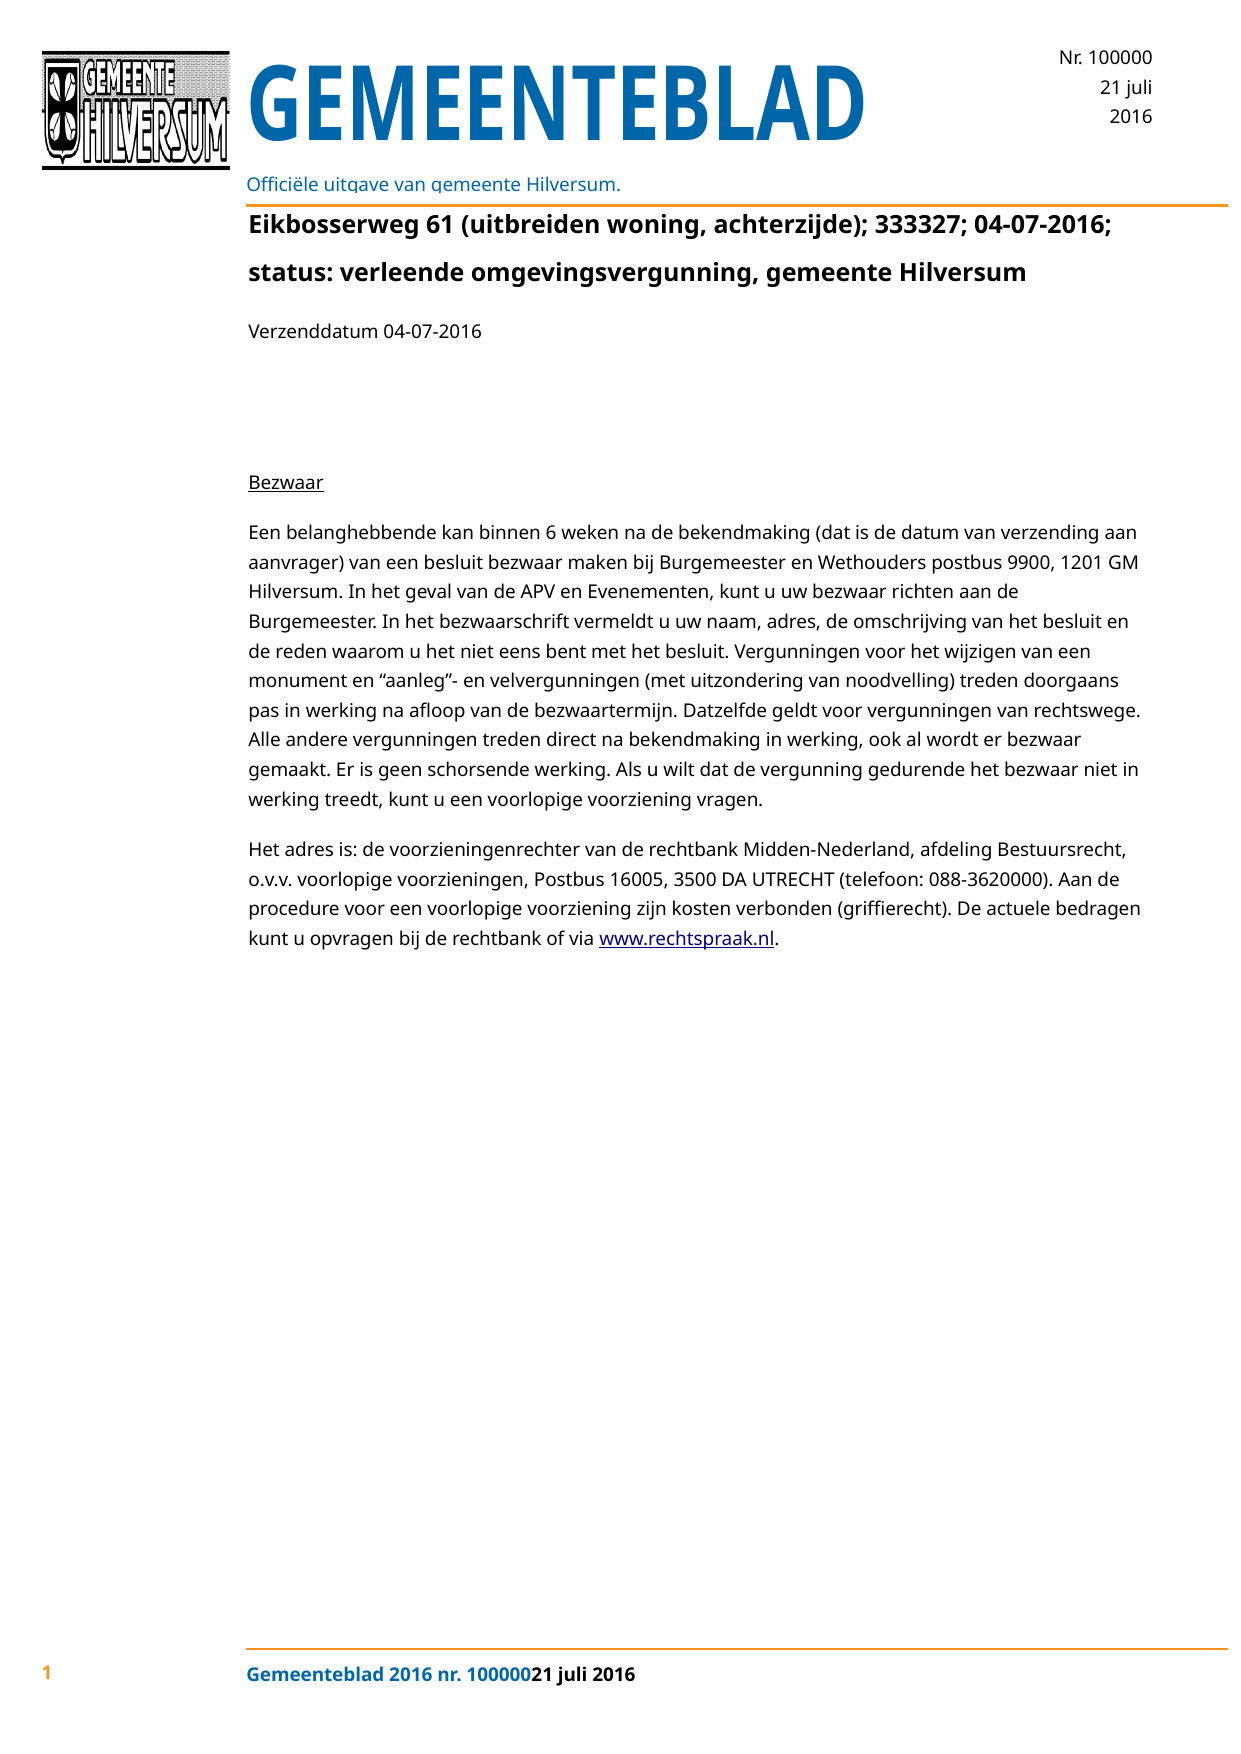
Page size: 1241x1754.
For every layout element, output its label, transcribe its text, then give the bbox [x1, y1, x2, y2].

text Verzenddatum 04-07-2016 [248, 318, 1152, 344]
text Een belanghebbende kan binnen 6 weken na de bekendmaking (dat is de datum van verzending aan aanvrager) van een besluit bezwaar maken bij Burgemeester en Wethouders postbus 9900, 1201 GM Hilversum. In het geval van de APV en Evenementen, kunt u uw bezwaar richten aan de Burgemeester. In het bezwaarschrift vermeldt u uw naam, adres, de omschrijving van het besluit en de reden waarom u het niet eens bent met het besluit. Vergunningen voor het wijzigen van een monument en “aanleg”- en velvergunningen (met uitzondering van noodvelling) treden doorgaans pas in werking na afloop van de bezwaartermijn. Datzelfde geldt voor vergunningen van rechtswege. Alle andere vergunningen treden direct na bekendmaking in werking, ook al wordt er bezwaar gemaakt. Er is geen schorsende werking. Als u wilt dat de vergunning gedurende het bezwaar niet in werking treedt, kunt u een voorlopige voorziening vragen. [248, 519, 1152, 812]
picture [41, 47, 231, 172]
text Bezwaar [248, 469, 1152, 495]
text Eikbosserweg 61 (uitbreiden woning, achterzijde); 333327; 04-07-2016; status: verleende omgevingsvergunning, gemeente Hilversum [248, 207, 1152, 288]
text Het adres is: de voorzieningenrechter van de rechtbank Midden-Nederland, afdeling Bestuursrecht, o.v.v. voorlopige voorzieningen, Postbus 16005, 3500 DA UTRECHT (telefoon: 088-3620000). Aan de procedure voor een voorlopige voorziening zijn kosten verbonden (griffierecht). De actuele bedragen kunt u opvragen bij de rechtbank of via www.rechtspraak.nl. [248, 836, 1152, 951]
